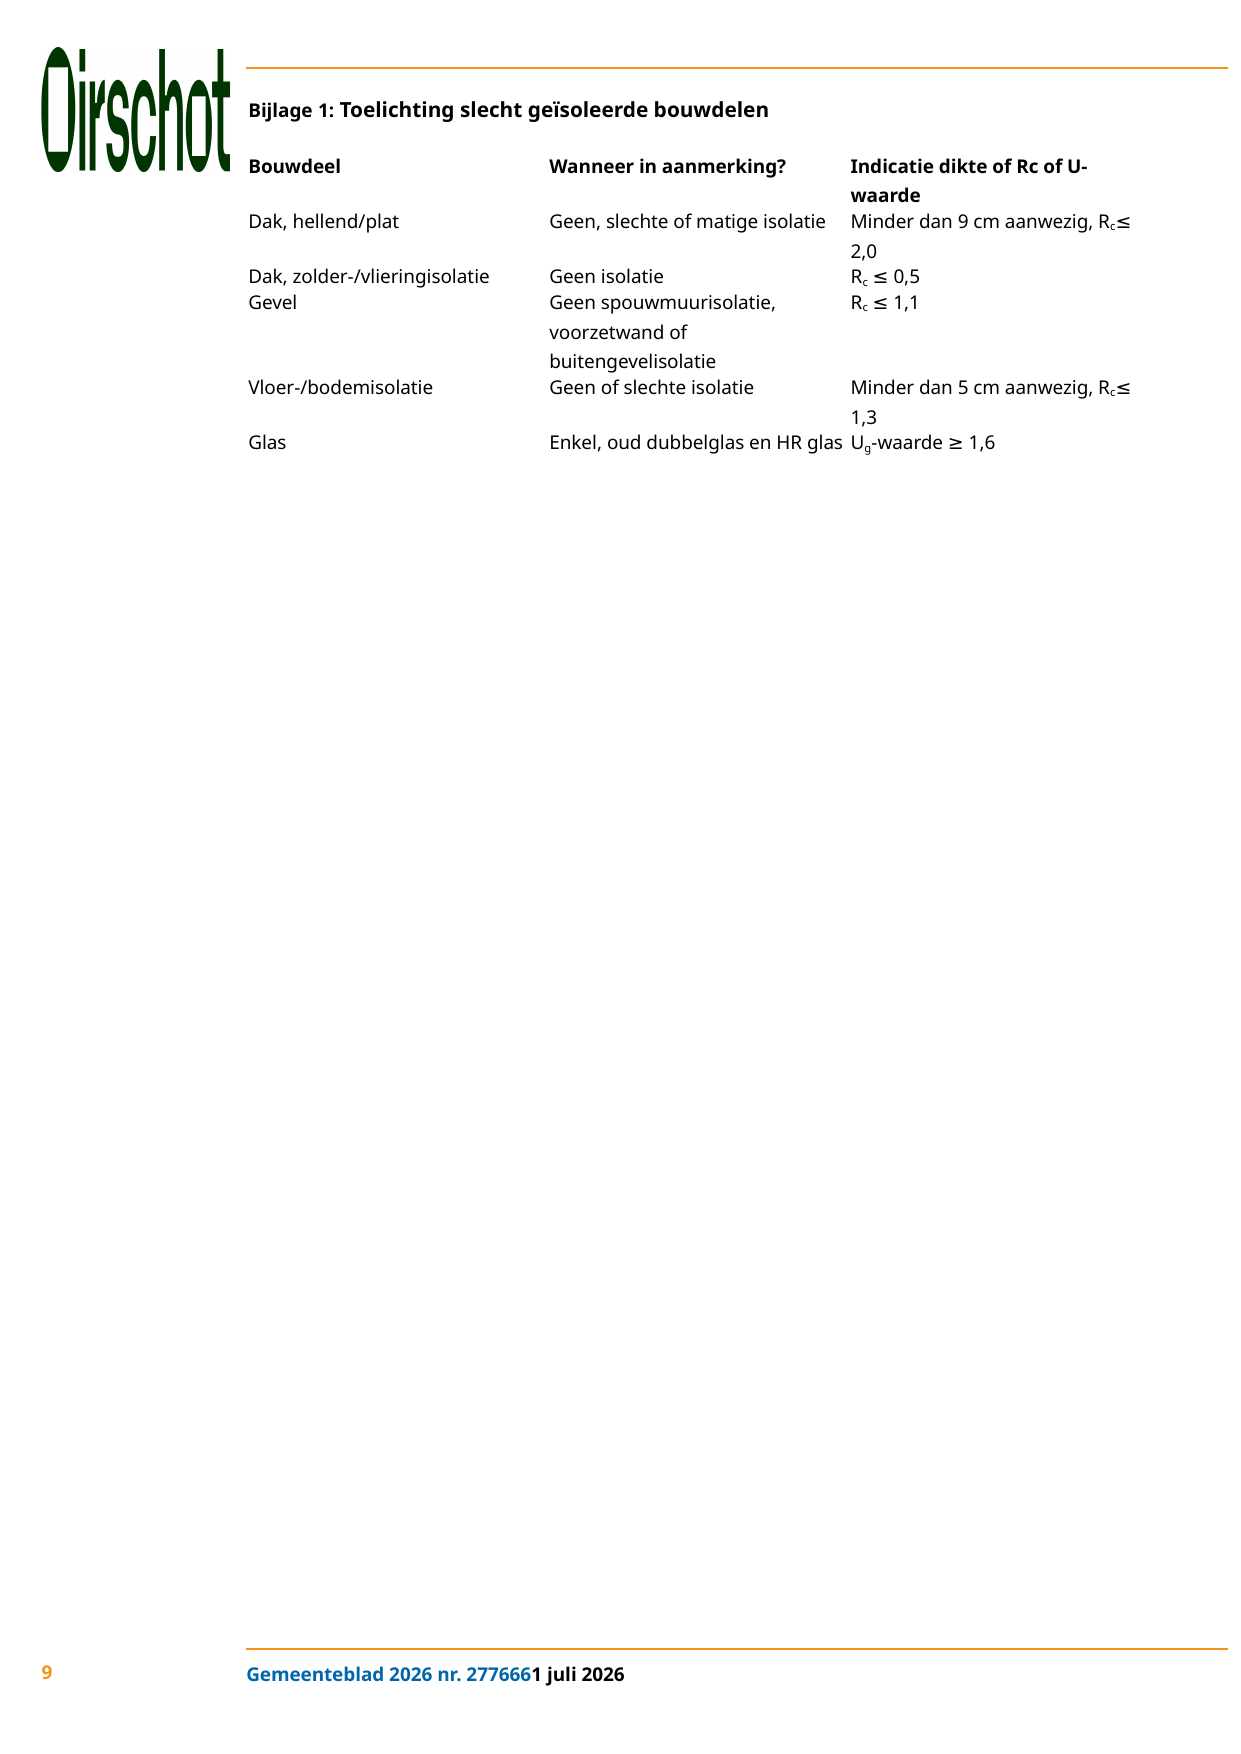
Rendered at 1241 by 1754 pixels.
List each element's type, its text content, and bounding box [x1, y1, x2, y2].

table_cell Geen of slechte isolatie [549, 374, 850, 429]
table_cell Minder dan 5 cm aanwezig, Rc≤ 1,3 [850, 374, 1152, 429]
table_header Bouwdeel [248, 153, 549, 208]
table_cell Geen isolatie [549, 264, 850, 289]
table_cell Rc ≤ 1,1 [850, 289, 1152, 374]
picture [41, 47, 231, 172]
table_cell Ug-waarde ≥ 1,6 [850, 430, 1152, 455]
table_cell Vloer-/bodemisolatie [248, 374, 549, 429]
table_header Indicatie dikte of Rc of U-waarde [850, 153, 1152, 208]
table_header Wanneer in aanmerking? [549, 153, 850, 208]
table_cell Dak, zolder-/vlieringisolatie [248, 264, 549, 289]
table_cell Glas [248, 430, 549, 455]
table_cell Gevel [248, 289, 549, 374]
table_cell Enkel, oud dubbelglas en HR glas [549, 430, 850, 455]
text Bijlage 1: Toelichting slecht geïsoleerde bouwdelen [248, 95, 1152, 123]
table_cell Dak, hellend/plat [248, 208, 549, 264]
table_cell Geen spouwmuurisolatie, voorzetwand of buitengevelisolatie [549, 289, 850, 374]
table_cell Rc ≤ 0,5 [850, 264, 1152, 289]
table_cell Minder dan 9 cm aanwezig, Rc≤ 2,0 [850, 208, 1152, 264]
table_cell Geen, slechte of matige isolatie [549, 208, 850, 264]
